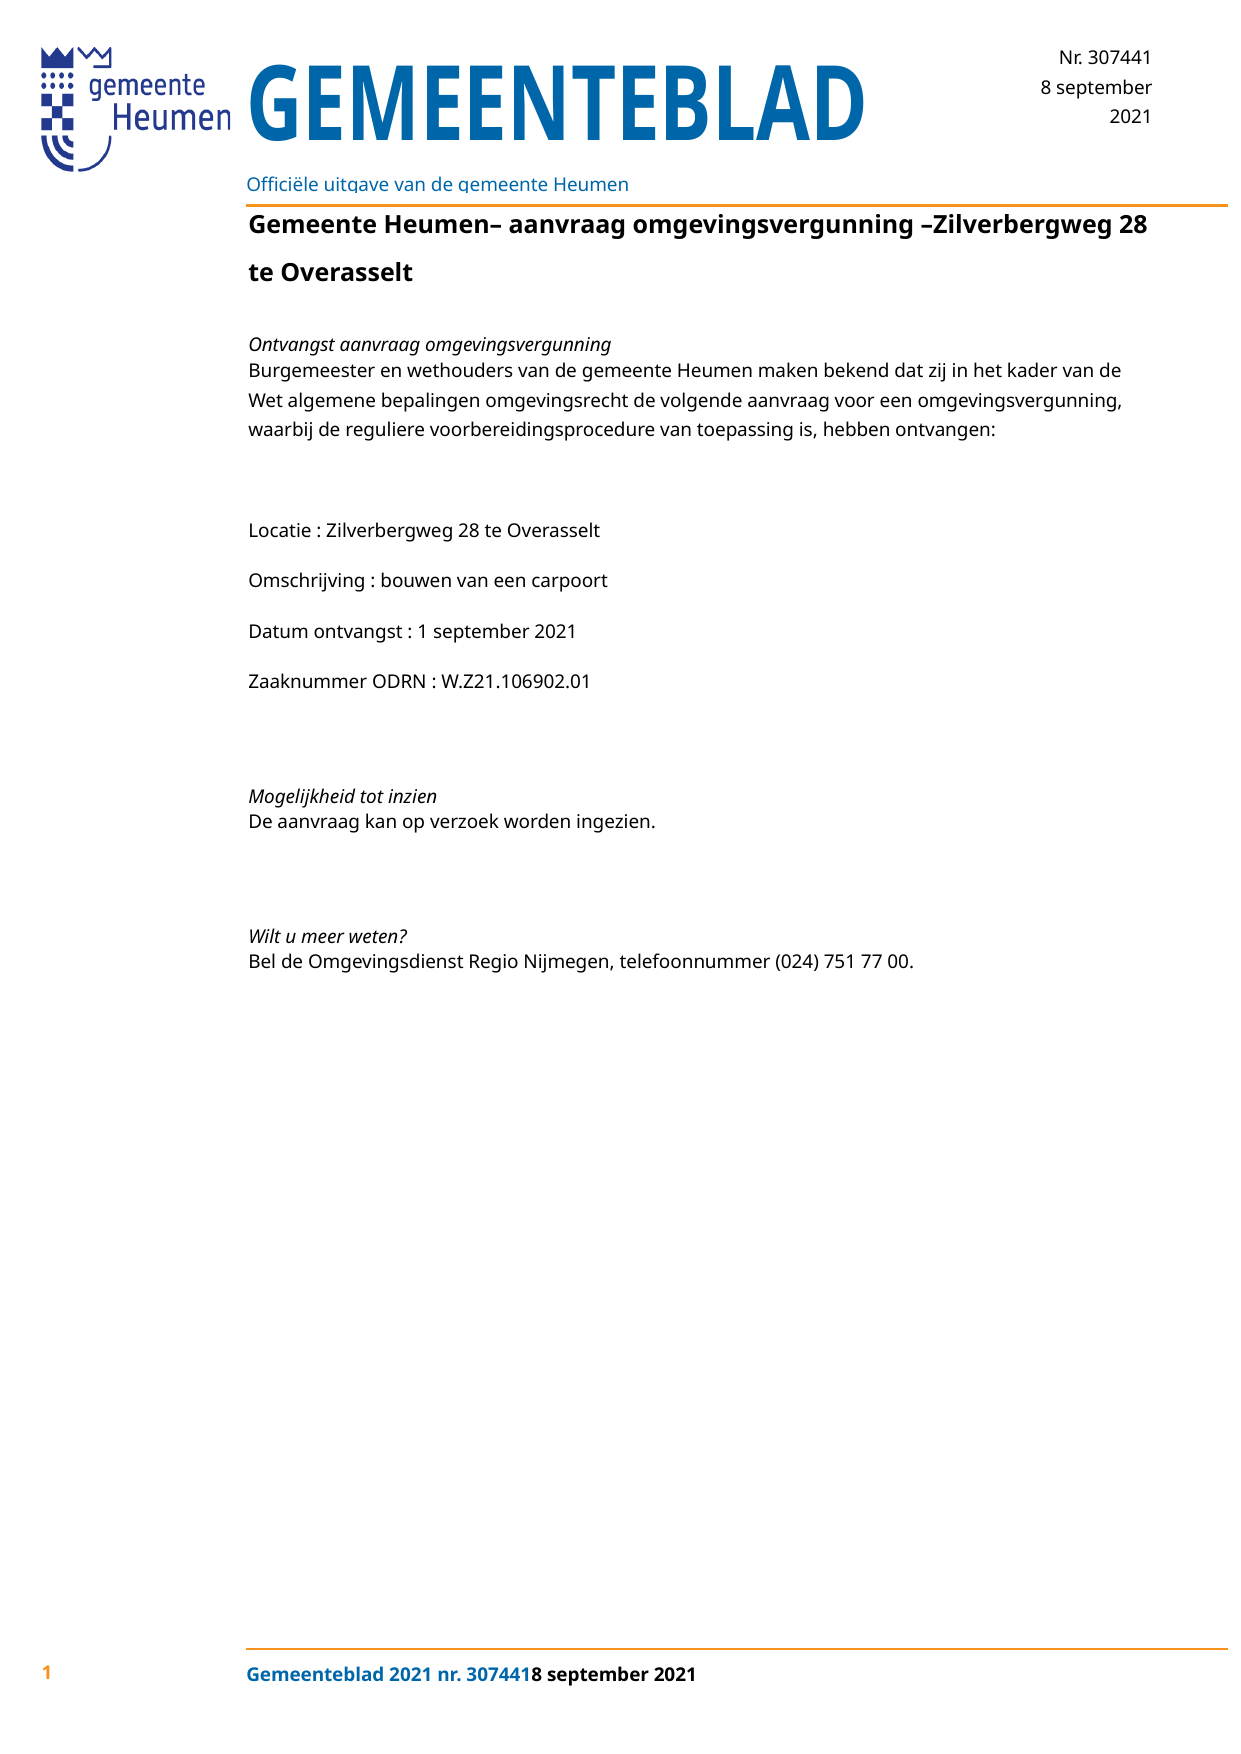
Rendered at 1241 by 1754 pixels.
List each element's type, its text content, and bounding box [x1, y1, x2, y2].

text Omschrijving : bouwen van een carpoort [248, 568, 1152, 593]
picture [41, 47, 231, 172]
text Zaaknummer ODRN : W.Z21.106902.01 [248, 668, 1152, 694]
text De aanvraag kan op verzoek worden ingezien. [248, 808, 1152, 834]
text Locatie : Zilverbergweg 28 te Overasselt [248, 517, 1152, 543]
text Wilt u meer weten? [248, 923, 1152, 949]
text Gemeente Heumen– aanvraag omgevingsvergunning –Zilverbergweg 28 te Overasselt [248, 207, 1152, 288]
text Mogelijkheid tot inzien [248, 783, 1152, 808]
text Bel de Omgevingsdienst Regio Nijmegen, telefoonnummer (024) 751 77 00. [248, 949, 1152, 974]
text Burgemeester en wethouders van de gemeente Heumen maken bekend dat zij in het kader van de Wet algemene bepalingen omgevingsrecht de volgende aanvraag voor een omgevingsvergunning, waarbij de reguliere voorbereidingsprocedure van toepassing is, hebben ontvangen: [248, 357, 1152, 442]
text Ontvangst aanvraag omgevingsvergunning [248, 331, 1152, 357]
text Datum ontvangst : 1 september 2021 [248, 618, 1152, 644]
